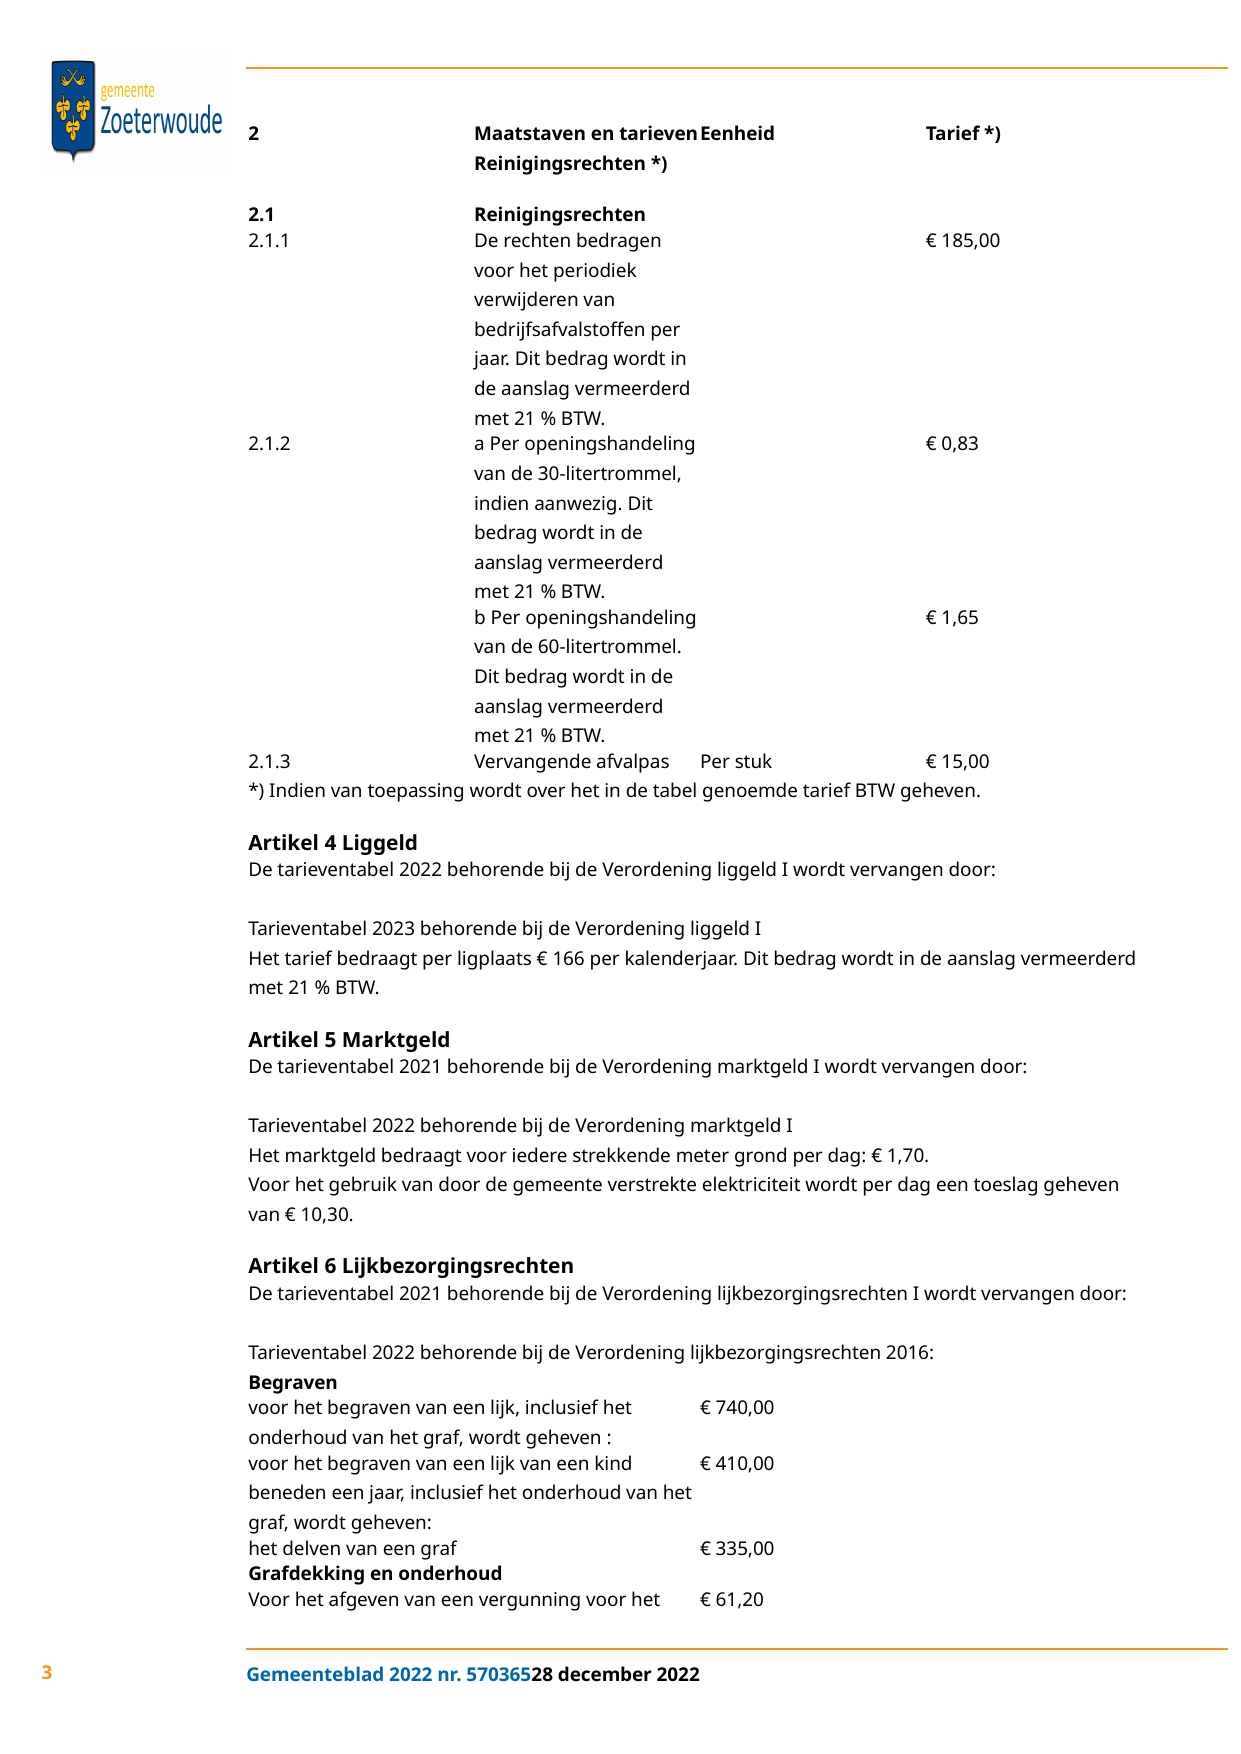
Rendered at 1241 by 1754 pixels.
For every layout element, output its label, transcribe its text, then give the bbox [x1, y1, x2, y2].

table_cell voor het begraven van een lijk van een kind beneden een jaar, inclusief het onderhoud van het graf, wordt geheven: [248, 1450, 700, 1535]
table_cell b Per openingshandeling van de 60-litertrommel. Dit bedrag wordt in de aanslag vermeerderd met 21 % BTW. [474, 604, 700, 748]
text De tarieventabel 2021 behorende bij de Verordening lijkbezorgingsrechten I wordt vervangen door: [248, 1280, 1152, 1306]
text Tarieventabel 2022 behorende bij de Verordening lijkbezorgingsrechten 2016: [248, 1339, 1152, 1365]
table_cell 2.1 [248, 202, 474, 227]
table_cell € 15,00 [926, 748, 1152, 774]
table_cell € 740,00 [700, 1395, 1152, 1450]
table_cell het delven van een graf [248, 1535, 700, 1561]
table_cell [248, 95, 474, 121]
table_cell [926, 202, 1152, 227]
table_cell [700, 95, 926, 121]
table_cell [248, 604, 474, 748]
table_cell Voor het afgeven van een vergunning voor het [248, 1586, 700, 1612]
table_cell [474, 176, 700, 202]
table_cell [700, 176, 926, 202]
table_cell € 61,20 [700, 1586, 1152, 1612]
table_cell Vervangende afvalpas [474, 748, 700, 774]
table_cell [248, 176, 474, 202]
table_cell € 185,00 [926, 227, 1152, 431]
table_header [700, 1369, 1152, 1394]
table_cell Reinigingsrechten [474, 202, 700, 227]
table_header Begraven [248, 1369, 700, 1394]
text Tarieventabel 2022 behorende bij de Verordening marktgeld I [248, 1112, 1152, 1138]
text Artikel 5 Marktgeld [248, 1025, 1152, 1053]
table_cell Grafdekking en onderhoud [248, 1561, 700, 1586]
table_cell 2.1.2 [248, 431, 474, 604]
table_cell Eenheid [700, 121, 926, 176]
picture [41, 47, 231, 172]
table_cell Per stuk [700, 748, 926, 774]
text De tarieventabel 2022 behorende bij de Verordening liggeld I wordt vervangen door: [248, 856, 1152, 882]
table_cell [700, 604, 926, 748]
text Het marktgeld bedraagt voor iedere strekkende meter grond per dag: € 1,70. [248, 1142, 1152, 1168]
table_cell 2.1.3 [248, 748, 474, 774]
table_cell [700, 202, 926, 227]
table_cell [474, 95, 700, 121]
table_cell [700, 1561, 1152, 1586]
text Voor het gebruik van door de gemeente verstrekte elektriciteit wordt per dag een toeslag geheven van € 10,30. [248, 1172, 1152, 1227]
text De tarieventabel 2021 behorende bij de Verordening marktgeld I wordt vervangen door: [248, 1053, 1152, 1079]
table_cell [926, 95, 1152, 121]
table_cell [700, 227, 926, 431]
text Artikel 4 Liggeld [248, 828, 1152, 856]
table_cell € 0,83 [926, 431, 1152, 604]
text *) Indien van toepassing wordt over het in de tabel genoemde tarief BTW geheven. [248, 777, 1152, 803]
table_cell € 1,65 [926, 604, 1152, 748]
table_cell a Per openingshandeling van de 30-litertrommel, indien aanwezig. Dit bedrag wordt in de aanslag vermeerderd met 21 % BTW. [474, 431, 700, 604]
table_cell De rechten bedragen voor het periodiek verwijderen van bedrijfsafvalstoffen per jaar. Dit bedrag wordt in de aanslag vermeerderd met 21 % BTW. [474, 227, 700, 431]
table_cell voor het begraven van een lijk, inclusief het onderhoud van het graf, wordt geheven : [248, 1395, 700, 1450]
table_cell € 410,00 [700, 1450, 1152, 1535]
table_cell [700, 431, 926, 604]
text Het tarief bedraagt per ligplaats € 166 per kalenderjaar. Dit bedrag wordt in de aanslag vermeerderd met 21 % BTW. [248, 945, 1152, 1000]
text Tarieventabel 2023 behorende bij de Verordening liggeld I [248, 915, 1152, 941]
table_cell 2.1.1 [248, 227, 474, 431]
table_cell Tarief *) [926, 121, 1152, 176]
table_cell [926, 176, 1152, 202]
table_cell 2 [248, 121, 474, 176]
table_cell € 335,00 [700, 1535, 1152, 1561]
text Artikel 6 Lijkbezorgingsrechten [248, 1252, 1152, 1280]
table_cell Maatstaven en tarieven Reinigingsrechten *) [474, 121, 700, 176]
